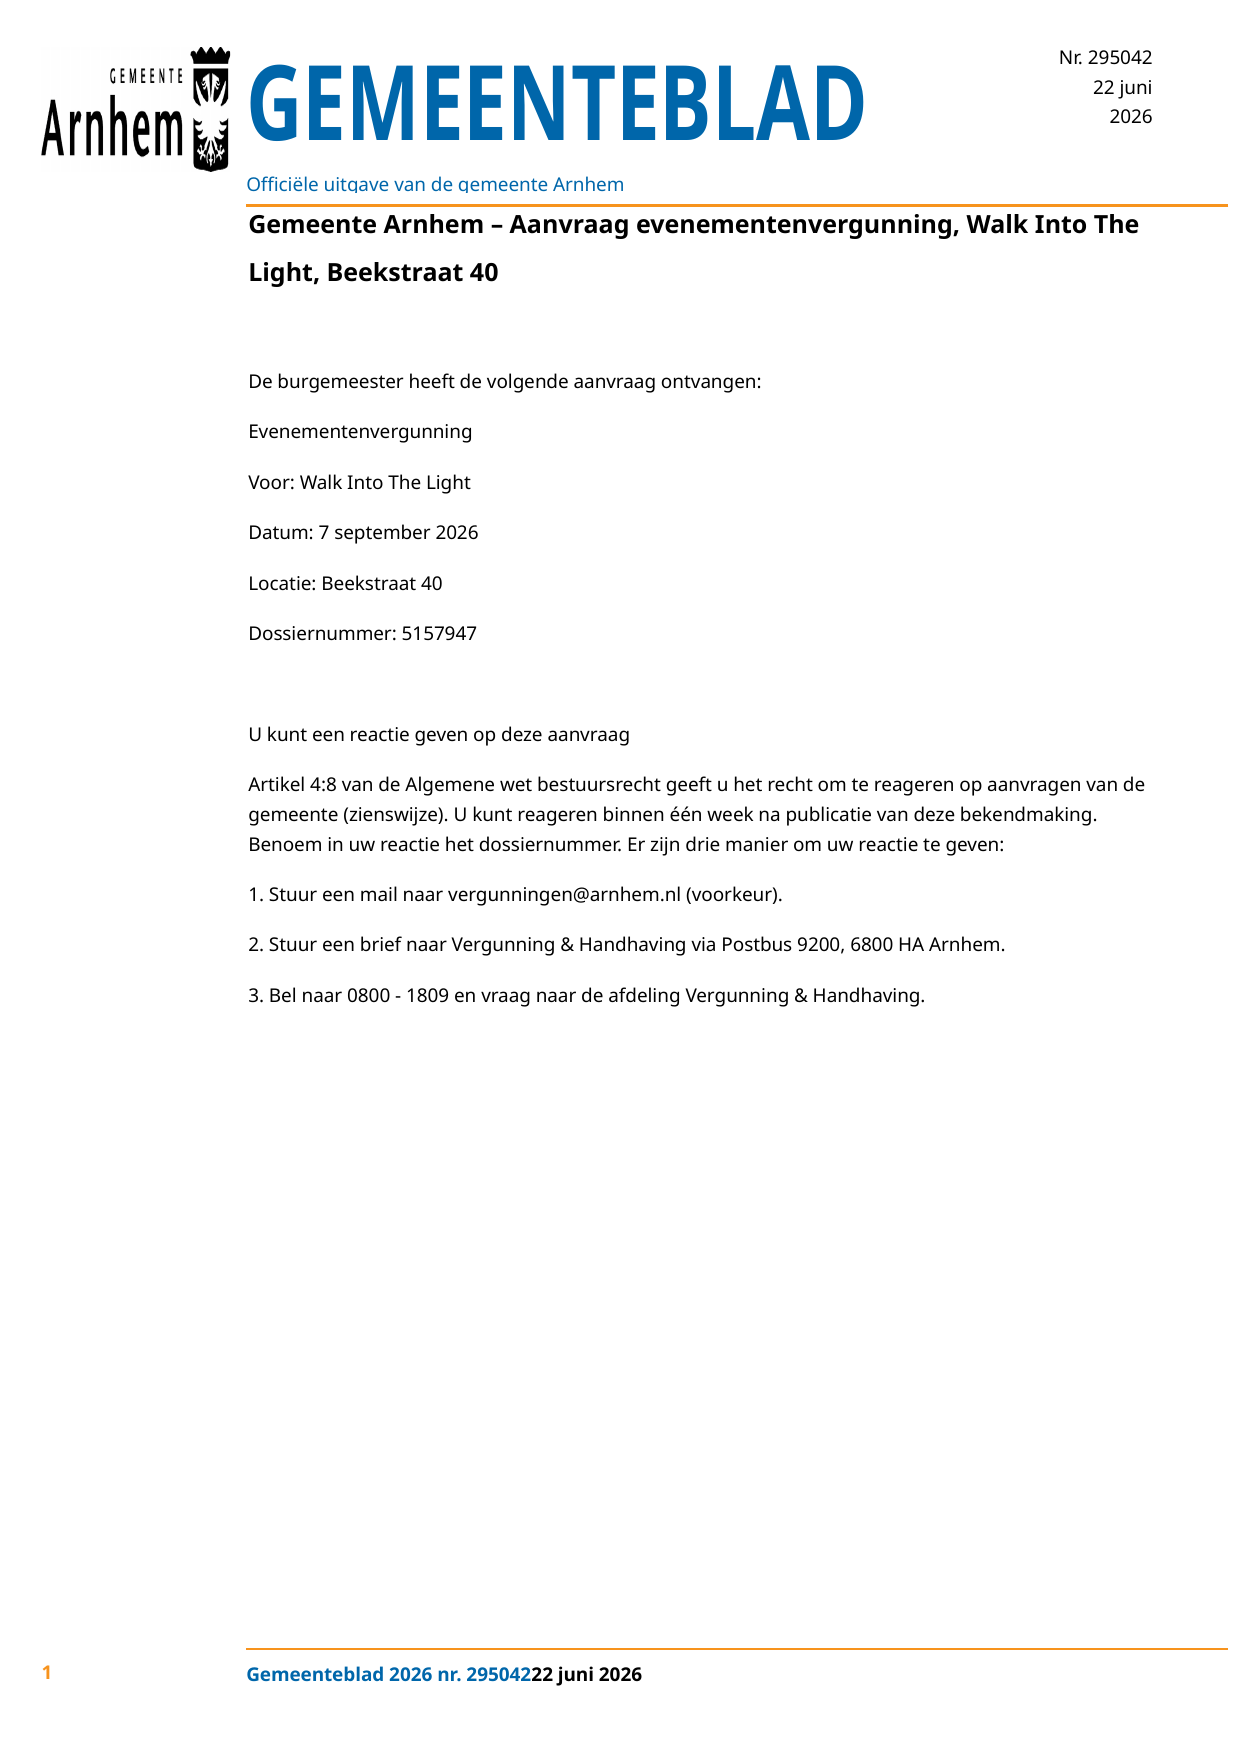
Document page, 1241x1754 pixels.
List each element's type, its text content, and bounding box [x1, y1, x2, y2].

text Gemeente Arnhem – Aanvraag evenementenvergunning, Walk Into The Light, Beekstraat 40 [248, 207, 1152, 288]
text De burgemeester heeft de volgende aanvraag ontvangen: [248, 368, 1152, 394]
text 1. Stuur een mail naar vergunningen@arnhem.nl (voorkeur). [248, 881, 1152, 907]
text Dossiernummer: 5157947 [248, 620, 1152, 646]
text Voor: Walk Into The Light [248, 469, 1152, 495]
text Locatie: Beekstraat 40 [248, 570, 1152, 596]
text Evenementenvergunning [248, 419, 1152, 444]
text U kunt een reactie geven op deze aanvraag [248, 721, 1152, 747]
text Artikel 4:8 van de Algemene wet bestuursrecht geeft u het recht om te reageren op aanvragen van de gemeente (zienswijze). U kunt reageren binnen één week na publicatie van deze bekendmaking. Benoem in uw reactie het dossiernummer. Er zijn drie manier om uw reactie te geven: [248, 772, 1152, 857]
text 3. Bel naar 0800 - 1809 en vraag naar de afdeling Vergunning & Handhaving. [248, 982, 1152, 1008]
picture [41, 47, 231, 172]
text 2. Stuur een brief naar Vergunning & Handhaving via Postbus 9200, 6800 HA Arnhem. [248, 932, 1152, 957]
text Datum: 7 september 2026 [248, 519, 1152, 545]
